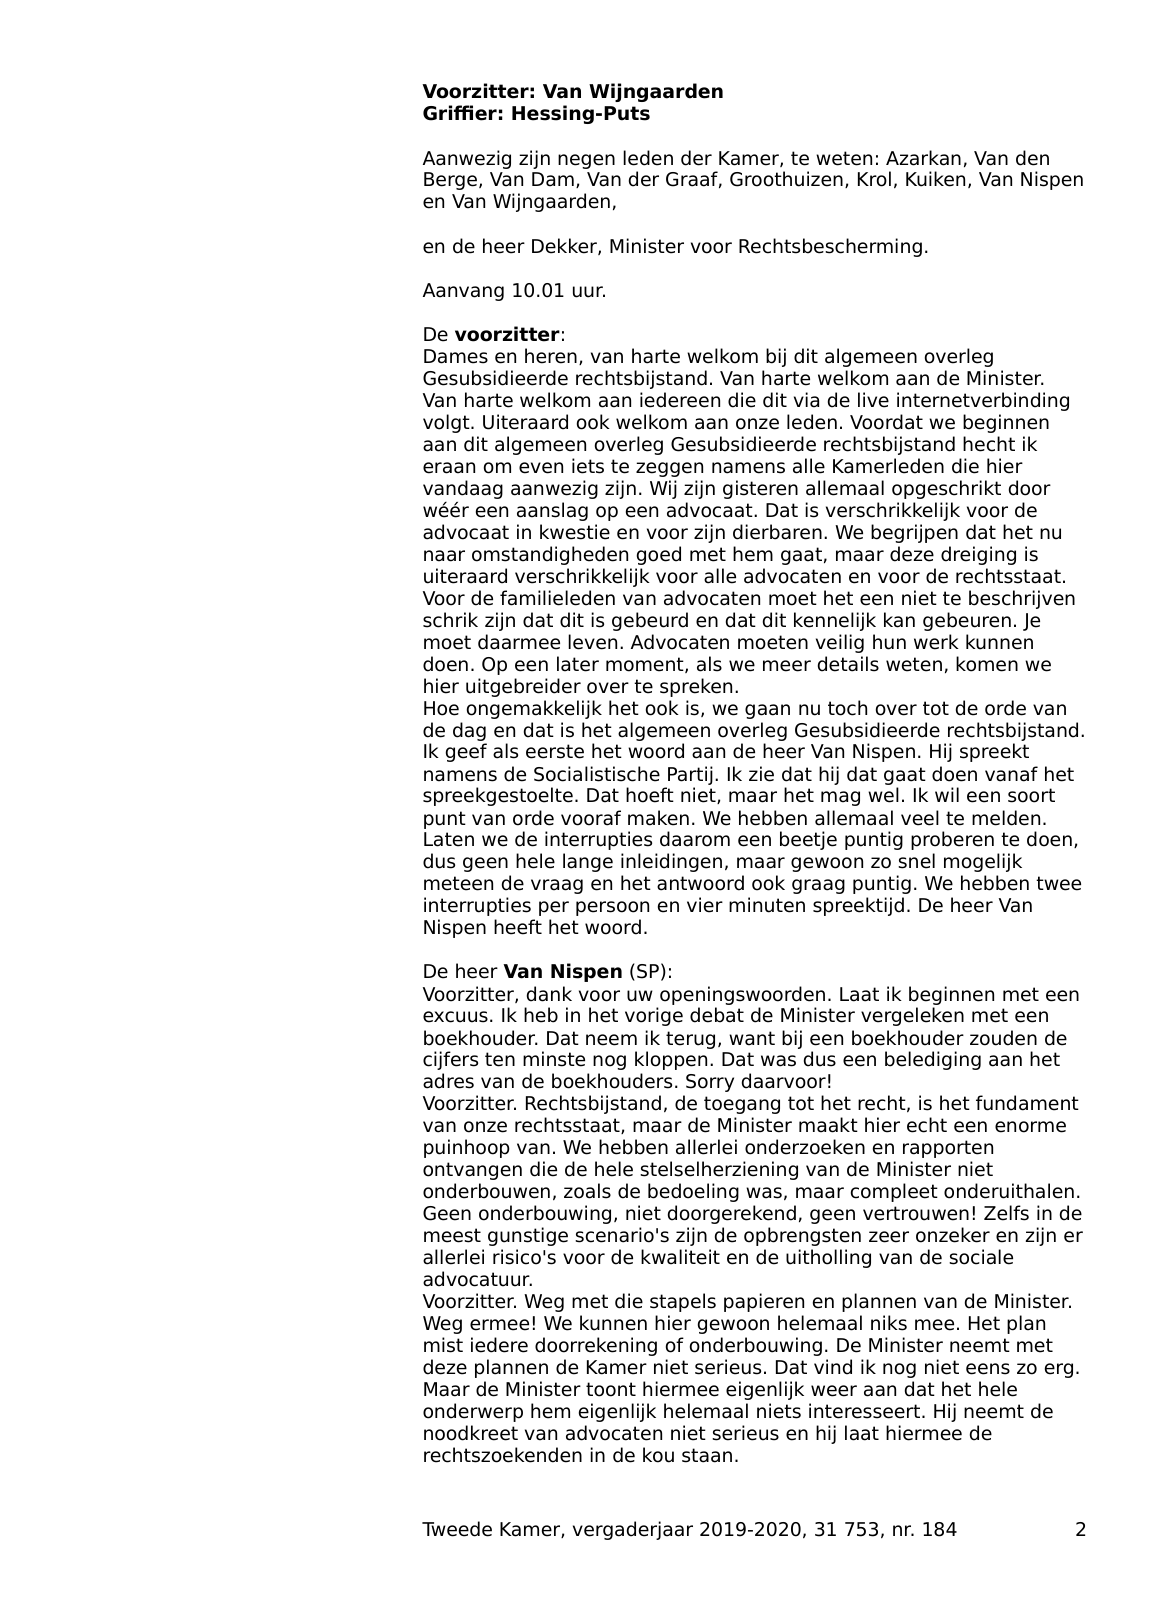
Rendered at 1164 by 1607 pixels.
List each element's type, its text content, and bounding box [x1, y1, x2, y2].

text Aanwezig zijn negen leden der Kamer, te weten: Azarkan, Van den Berge, Van Dam, Van der Graaf, Groothuizen, Krol, Kuiken, Van Nispen en Van Wijngaarden, [422, 147, 1087, 213]
text Voorzitter, dank voor uw openingswoorden. Laat ik beginnen met een excuus. Ik heb in het vorige debat de Minister vergeleken met een boekhouder. Dat neem ik terug, want bij een boekhouder zouden de cijfers ten minste nog kloppen. Dat was dus een belediging aan het adres van de boekhouders. Sorry daarvoor! [422, 983, 1087, 1093]
text Aanvang 10.01 uur. [422, 280, 1087, 302]
text en de heer Dekker, Minister voor Rechtsbescherming. [422, 236, 1087, 257]
text Voorzitter: Van Wijngaarden [422, 81, 1087, 103]
text Hoe ongemakkelijk het ook is, we gaan nu toch over tot de orde van de dag en dat is het algemeen overleg Gesubsidieerde rechtsbijstand. Ik geef als eerste het woord aan de heer Van Nispen. Hij spreekt namens de Socialistische Partij. Ik zie dat hij dat gaat doen vanaf het spreekgestoelte. Dat hoeft niet, maar het mag wel. Ik wil een soort punt van orde vooraf maken. We hebben allemaal veel te melden. Laten we de interrupties daarom een beetje puntig proberen te doen, dus geen hele lange inleidingen, maar gewoon zo snel mogelijk meteen de vraag en het antwoord ook graag puntig. We hebben twee interrupties per persoon en vier minuten spreektijd. De heer Van Nispen heeft het woord. [422, 697, 1087, 939]
text Dames en heren, van harte welkom bij dit algemeen overleg Gesubsidieerde rechtsbijstand. Van harte welkom aan de Minister. Van harte welkom aan iedereen die dit via de live internetverbinding volgt. Uiteraard ook welkom aan onze leden. Voordat we beginnen aan dit algemeen overleg Gesubsidieerde rechtsbijstand hecht ik eraan om even iets te zeggen namens alle Kamerleden die hier vandaag aanwezig zijn. Wij zijn gisteren allemaal opgeschrikt door wéér een aanslag op een advocaat. Dat is verschrikkelijk voor de advocaat in kwestie en voor zijn dierbaren. We begrijpen dat het nu naar omstandigheden goed met hem gaat, maar deze dreiging is uiteraard verschrikkelijk voor alle advocaten en voor de rechtsstaat. Voor de familieleden van advocaten moet het een niet te beschrijven schrik zijn dat dit is gebeurd en dat dit kennelijk kan gebeuren. Je moet daarmee leven. Advocaten moeten veilig hun werk kunnen doen. Op een later moment, als we meer details weten, komen we hier uitgebreider over te spreken. [422, 346, 1087, 697]
text Voorzitter. Rechtsbijstand, de toegang tot het recht, is het fundament van onze rechtsstaat, maar de Minister maakt hier echt een enorme puinhoop van. We hebben allerlei onderzoeken en rapporten ontvangen die de hele stelselherziening van de Minister niet onderbouwen, zoals de bedoeling was, maar compleet onderuithalen. Geen onderbouwing, niet doorgerekend, geen vertrouwen! Zelfs in de meest gunstige scenario's zijn de opbrengsten zeer onzeker en zijn er allerlei risico's voor de kwaliteit en de uitholling van de sociale advocatuur. [422, 1093, 1087, 1291]
text De voorzitter: [422, 324, 1087, 346]
text Griffier: Hessing-Puts [422, 103, 1087, 125]
text De heer Van Nispen (SP): [422, 961, 1087, 983]
text Voorzitter. Weg met die stapels papieren en plannen van de Minister. Weg ermee! We kunnen hier gewoon helemaal niks mee. Het plan mist iedere doorrekening of onderbouwing. De Minister neemt met deze plannen de Kamer niet serieus. Dat vind ik nog niet eens zo erg. Maar de Minister toont hiermee eigenlijk weer aan dat het hele onderwerp hem eigenlijk helemaal niets interesseert. Hij neemt de noodkreet van advocaten niet serieus en hij laat hiermee de rechtszoekenden in de kou staan. [422, 1291, 1087, 1467]
